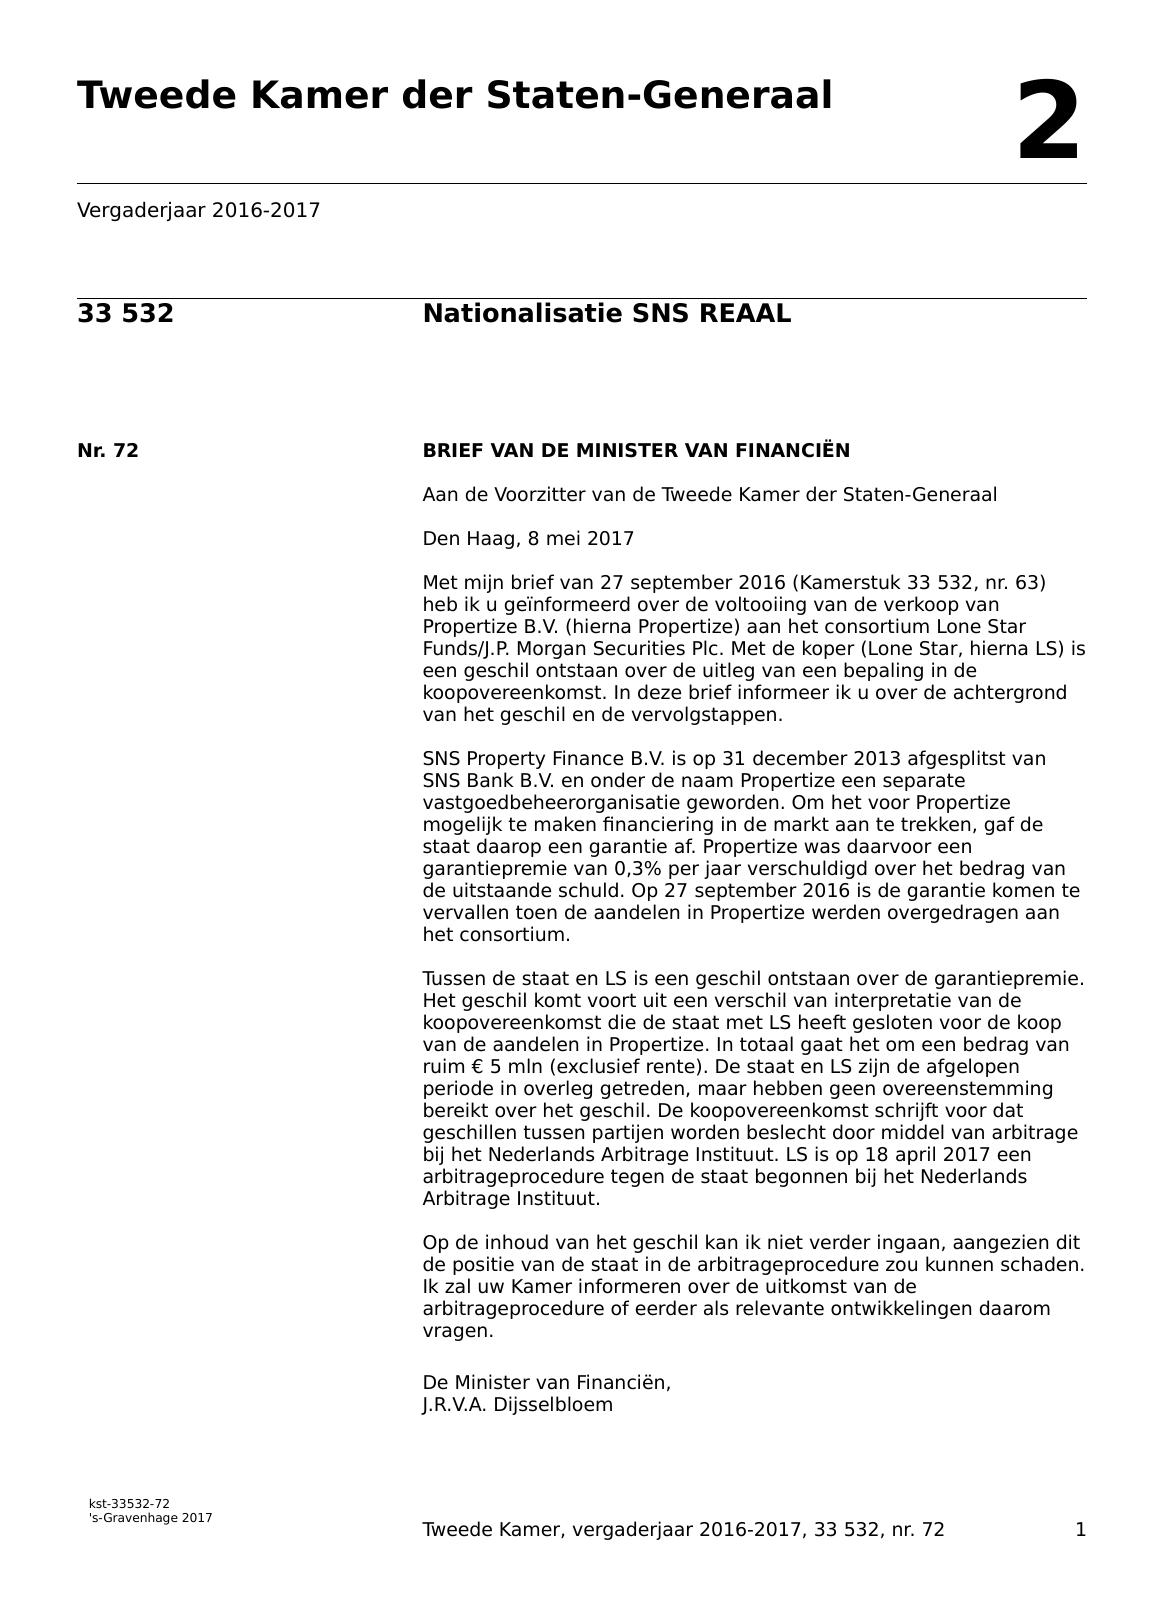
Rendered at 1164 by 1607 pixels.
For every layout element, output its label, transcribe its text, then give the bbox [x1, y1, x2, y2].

text Den Haag, 8 mei 2017 [422, 528, 1087, 550]
text Op de inhoud van het geschil kan ik niet verder ingaan, aangezien dit de positie van de staat in de arbitrageprocedure zou kunnen schaden. Ik zal uw Kamer informeren over de uitkomst van de arbitrageprocedure of eerder als relevante ontwikkelingen daarom vragen. [422, 1232, 1087, 1342]
subtitle 33 532 Nationalisatie SNS REAAL [77, 299, 1087, 329]
text Met mijn brief van 27 september 2016 (Kamerstuk 33 532, nr. 63) heb ik u geïnformeerd over de voltooiing van de verkoop van Propertize B.V. (hierna Propertize) aan het consortium Lone Star Funds/J.P. Morgan Securities Plc. Met de koper (Lone Star, hierna LS) is een geschil ontstaan over de uitleg van een bepaling in de koopovereenkomst. In deze brief informeer ik u over de achtergrond van het geschil en de vervolgstappen. [422, 572, 1087, 726]
text kst-33532-72 [88, 1497, 323, 1511]
text Aan de Voorzitter van de Tweede Kamer der Staten-Generaal [422, 484, 1087, 506]
table_header 2 [886, 59, 1087, 183]
text SNS Property Finance B.V. is op 31 december 2013 afgesplitst van SNS Bank B.V. en onder de naam Propertize een separate vastgoedbeheerorganisatie geworden. Om het voor Propertize mogelijk te maken financiering in de markt aan te trekken, gaf de staat daarop een garantie af. Propertize was daarvoor een garantiepremie van 0,3% per jaar verschuldigd over het bedrag van de uitstaande schuld. Op 27 september 2016 is de garantie komen te vervallen toen de aandelen in Propertize werden overgedragen aan het consortium. [422, 748, 1087, 946]
table_cell Vergaderjaar 2016-2017 [77, 184, 1087, 298]
text 's-Gravenhage 2017 [88, 1511, 323, 1525]
table_header Tweede Kamer der Staten-Generaal [77, 59, 886, 183]
text Tussen de staat en LS is een geschil ontstaan over de garantiepremie. Het geschil komt voort uit een verschil van interpretatie van de koopovereenkomst die de staat met LS heeft gesloten voor de koop van de aandelen in Propertize. In totaal gaat het om een bedrag van ruim € 5 mln (exclusief rente). De staat en LS zijn de afgelopen periode in overleg getreden, maar hebben geen overeenstemming bereikt over het geschil. De koopovereenkomst schrijft voor dat geschillen tussen partijen worden beslecht door middel van arbitrage bij het Nederlands Arbitrage Instituut. LS is op 18 april 2017 een arbitrageprocedure tegen de staat begonnen bij het Nederlands Arbitrage Instituut. [422, 968, 1087, 1210]
text De Minister van Financiën, J.R.V.A. Dijsselbloem [422, 1372, 1087, 1416]
subtitle Nr. 72 BRIEF VAN DE MINISTER VAN FINANCIËN [77, 440, 1087, 462]
